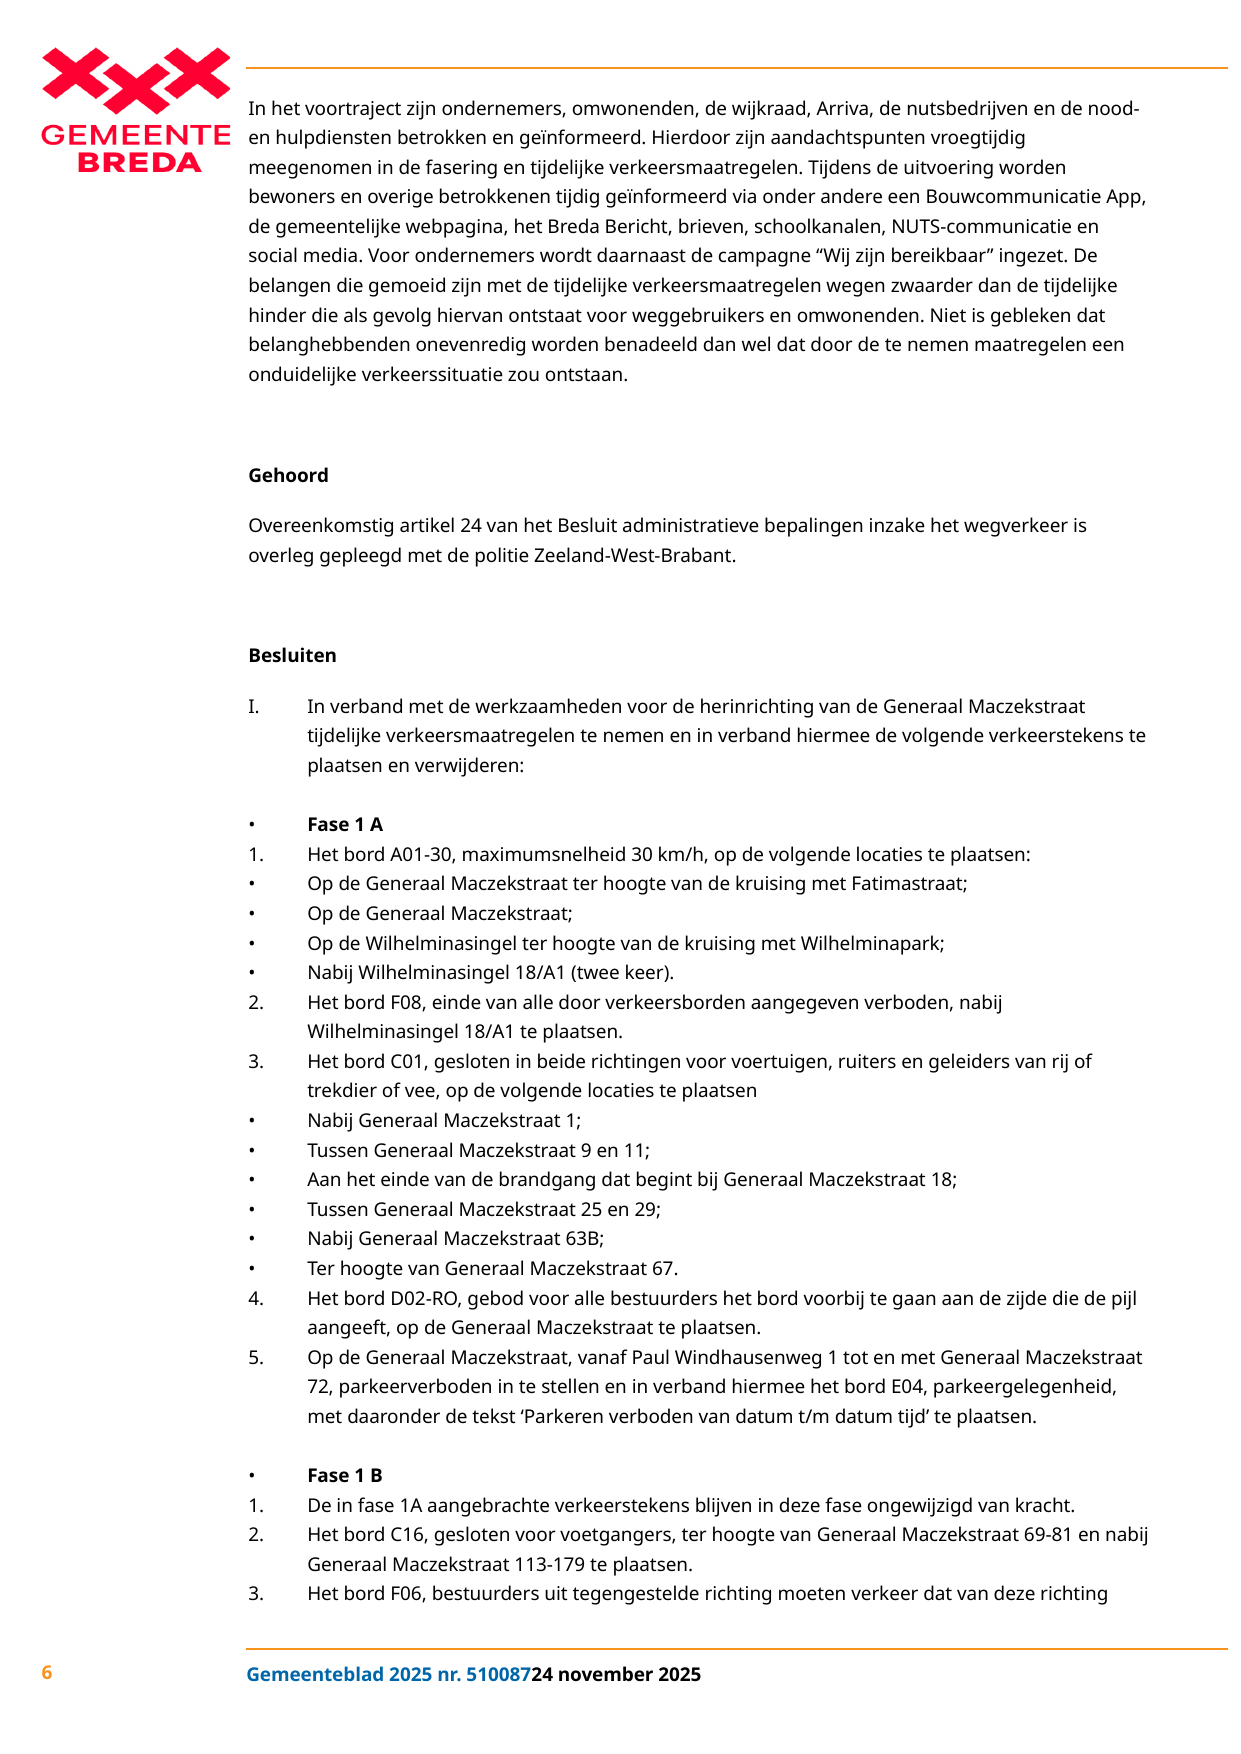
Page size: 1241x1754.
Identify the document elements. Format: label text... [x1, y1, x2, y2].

list Ter hoogte van Generaal Maczekstraat 67. [248, 1255, 1152, 1281]
list Aan het einde van de brandgang dat begint bij Generaal Maczekstraat 18; [248, 1166, 1152, 1192]
list Op de Wilhelminasingel ter hoogte van de kruising met Wilhelminapark; [248, 930, 1152, 956]
list Op de Generaal Maczekstraat, vanaf Paul Windhausenweg 1 tot en met Generaal Maczekstraat 72, parkeerverboden in te stellen en in verband hiermee het bord E04, parkeergelegenheid, met daaronder de tekst ‘Parkeren verboden van datum t/m datum tijd’ te plaatsen. [248, 1344, 1152, 1429]
list Tussen Generaal Maczekstraat 25 en 29; [248, 1196, 1152, 1222]
text In het voortraject zijn ondernemers, omwonenden, de wijkraad, Arriva, de nutsbedrijven en de nood-en hulpdiensten betrokken en geïnformeerd. Hierdoor zijn aandachtspunten vroegtijdig meegenomen in de fasering en tijdelijke verkeersmaatregelen. Tijdens de uitvoering worden bewoners en overige betrokkenen tijdig geïnformeerd via onder andere een Bouwcommunicatie App, de gemeentelijke webpagina, het Breda Bericht, brieven, schoolkanalen, NUTS-communicatie en social media. Voor ondernemers wordt daarnaast de campagne “Wij zijn bereikbaar” ingezet. De belangen die gemoeid zijn met de tijdelijke verkeersmaatregelen wegen zwaarder dan de tijdelijke hinder die als gevolg hiervan ontstaat voor weggebruikers en omwonenden. Niet is gebleken dat belanghebbenden onevenredig worden benadeeld dan wel dat door de te nemen maatregelen een onduidelijke verkeerssituatie zou ontstaan. [248, 95, 1152, 387]
list Het bord F06, bestuurders uit tegengestelde richting moeten verkeer dat van deze richting [248, 1581, 1152, 1606]
list De in fase 1A aangebrachte verkeerstekens blijven in deze fase ongewijzigd van kracht. [248, 1492, 1152, 1518]
list Fase 1 B [248, 1462, 1152, 1488]
list Het bord F08, einde van alle door verkeersborden aangegeven verboden, nabij Wilhelminasingel 18/A1 te plaatsen. [248, 989, 1152, 1044]
list Op de Generaal Maczekstraat ter hoogte van de kruising met Fatimastraat; [248, 871, 1152, 896]
list Het bord C01, gesloten in beide richtingen voor voertuigen, ruiters en geleiders van rij of trekdier of vee, op de volgende locaties te plaatsen [248, 1048, 1152, 1103]
text Besluiten [248, 643, 1152, 668]
list Nabij Generaal Maczekstraat 63B; [248, 1226, 1152, 1251]
picture [41, 47, 231, 172]
list In verband met de werkzaamheden voor de herinrichting van de Generaal Maczekstraat tijdelijke verkeersmaatregelen te nemen en in verband hiermee de volgende verkeerstekens te plaatsen en verwijderen: [248, 693, 1152, 778]
list Het bord D02-RO, gebod voor alle bestuurders het bord voorbij te gaan aan de zijde die de pijl aangeeft, op de Generaal Maczekstraat te plaatsen. [248, 1285, 1152, 1340]
list Het bord A01-30, maximumsnelheid 30 km/h, op de volgende locaties te plaatsen: [248, 841, 1152, 867]
text Gehoord [248, 462, 1152, 488]
list Fase 1 A [248, 811, 1152, 837]
list Nabij Wilhelminasingel 18/A1 (twee keer). [248, 959, 1152, 985]
list Op de Generaal Maczekstraat; [248, 900, 1152, 926]
text Overeenkomstig artikel 24 van het Besluit administratieve bepalingen inzake het wegverkeer is overleg gepleegd met de politie Zeeland-West-Brabant. [248, 512, 1152, 568]
list Nabij Generaal Maczekstraat 1; [248, 1107, 1152, 1133]
list Het bord C16, gesloten voor voetgangers, ter hoogte van Generaal Maczekstraat 69-81 en nabij Generaal Maczekstraat 113-179 te plaatsen. [248, 1521, 1152, 1577]
list Tussen Generaal Maczekstraat 9 en 11; [248, 1137, 1152, 1163]
